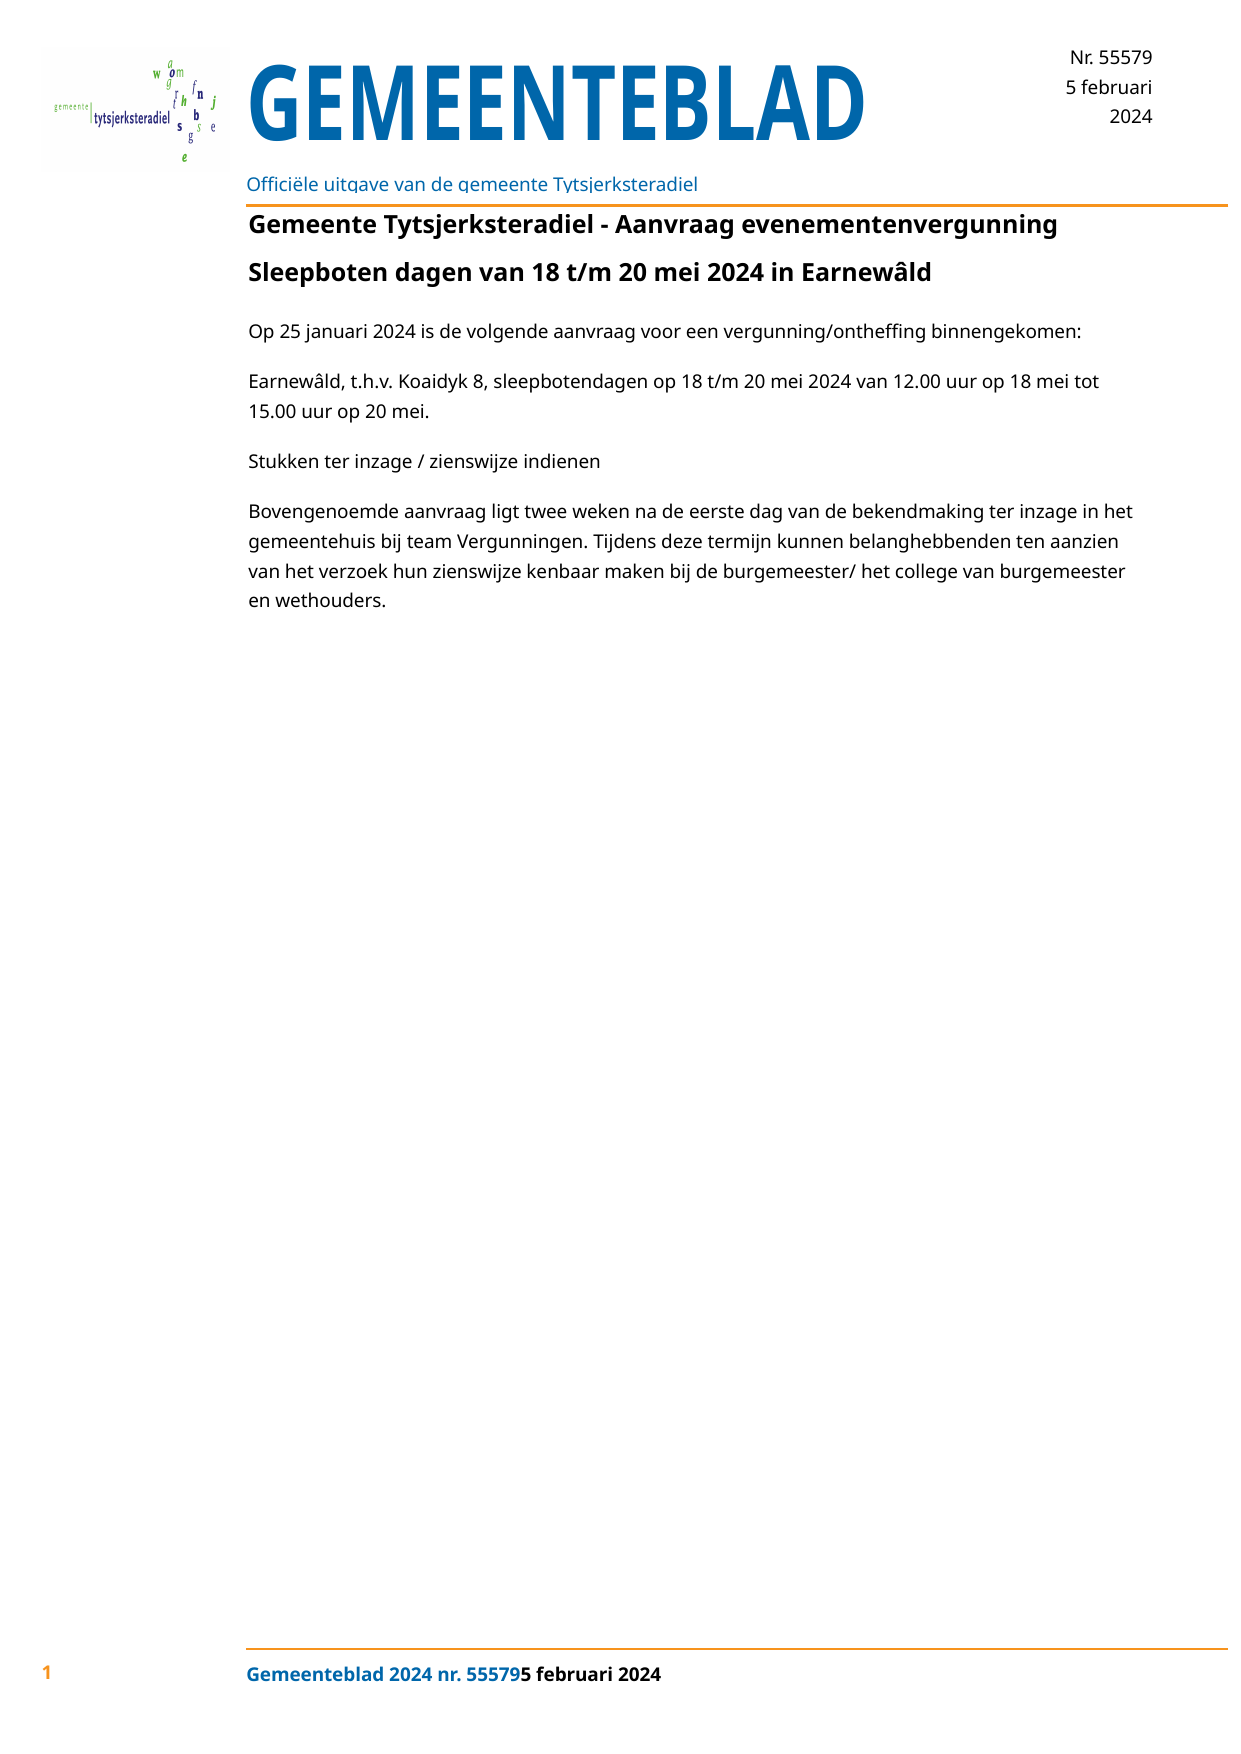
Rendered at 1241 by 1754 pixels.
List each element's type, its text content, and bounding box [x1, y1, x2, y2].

text Bovengenoemde aanvraag ligt twee weken na de eerste dag van de bekendmaking ter inzage in het gemeentehuis bij team Vergunningen. Tijdens deze termijn kunnen belanghebbenden ten aanzien van het verzoek hun zienswijze kenbaar maken bij de burgemeester/ het college van burgemeester en wethouders. [248, 499, 1152, 613]
text Op 25 januari 2024 is de volgende aanvraag voor een vergunning/ontheffing binnengekomen: [248, 318, 1152, 344]
picture [41, 47, 231, 172]
text Stukken ter inzage / zienswijze indienen [248, 448, 1152, 474]
text Gemeente Tytsjerksteradiel - Aanvraag evenementenvergunning Sleepboten dagen van 18 t/m 20 mei 2024 in Earnewâld [248, 207, 1152, 288]
text Earnewâld, t.h.v. Koaidyk 8, sleepbotendagen op 18 t/m 20 mei 2024 van 12.00 uur op 18 mei tot 15.00 uur op 20 mei. [248, 368, 1152, 424]
